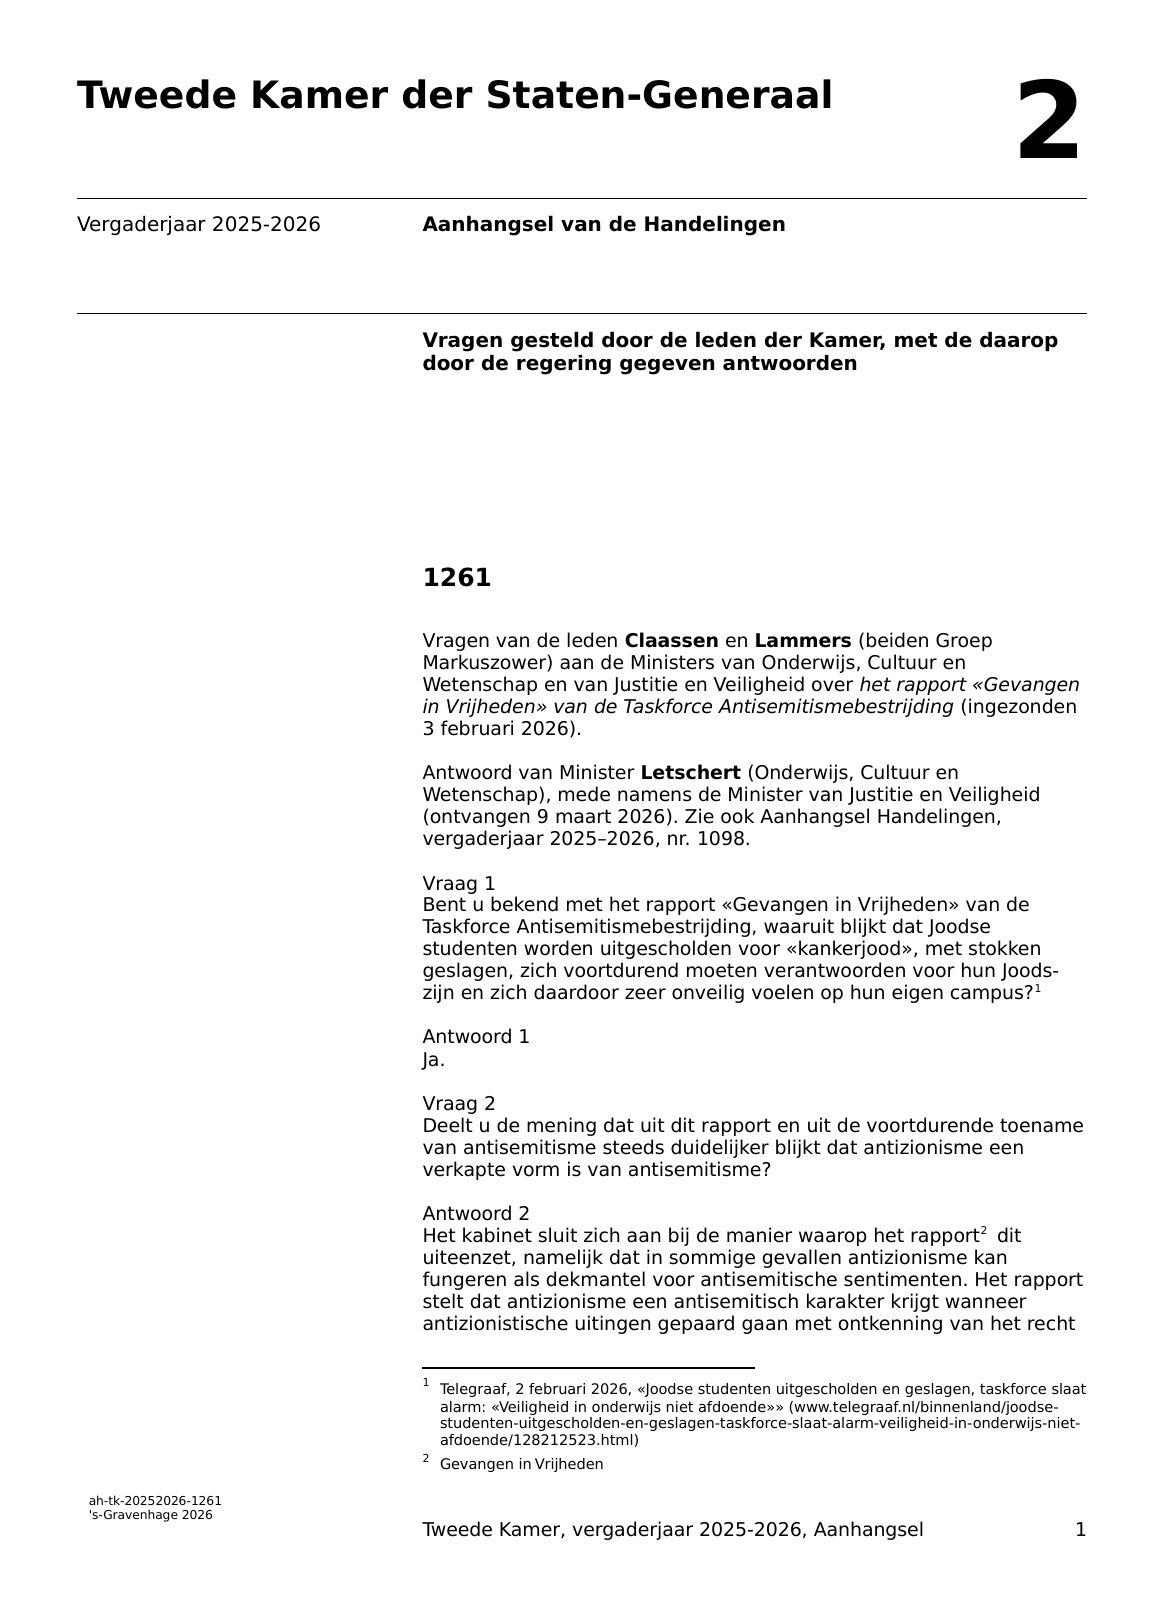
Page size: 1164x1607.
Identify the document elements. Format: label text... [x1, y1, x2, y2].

text Vragen van de leden Claassen en Lammers (beiden Groep Markuszower) aan de Ministers van Onderwijs, Cultuur en Wetenschap en van Justitie en Veiligheid over het rapport «Gevangen in Vrijheden» van de Taskforce Antisemitismebestrijding (ingezonden 3 februari 2026). [422, 630, 1087, 740]
text Gevangen in Vrijheden [422, 1452, 1087, 1474]
text Ja. [422, 1048, 1087, 1070]
text Antwoord 1 [422, 1026, 1087, 1048]
text Vraag 1 [422, 872, 1087, 894]
text ah-tk-20252026-1261 [88, 1494, 323, 1508]
table_cell Aanhangsel van de Handelingen [422, 199, 1087, 313]
table_cell Vergaderjaar 2025-2026 [77, 199, 422, 313]
text 's-Gravenhage 2026 [88, 1508, 323, 1522]
text 1261 [422, 563, 1087, 592]
table_header Tweede Kamer der Staten-Generaal [77, 59, 886, 198]
table_cell [77, 314, 422, 375]
table_cell Vragen gesteld door de leden der Kamer, met de daarop door de regering gegeven antwoorden [422, 314, 1087, 375]
text Bent u bekend met het rapport «Gevangen in Vrijheden» van de Taskforce Antisemitismebestrijding, waaruit blijkt dat Joodse studenten worden uitgescholden voor «kankerjood», met stokken geslagen, zich voortdurend moeten verantwoorden voor hun Joods-zijn en zich daardoor zeer onveilig voelen op hun eigen campus? [422, 894, 1087, 1004]
table_header 2 [886, 59, 1087, 198]
text Vraag 2 [422, 1093, 1087, 1114]
text Antwoord van Minister Letschert (Onderwijs, Cultuur en Wetenschap), mede namens de Minister van Justitie en Veiligheid (ontvangen 9 maart 2026). Zie ook Aanhangsel Handelingen, vergaderjaar 2025–2026, nr. 1098. [422, 762, 1087, 850]
text Het kabinet sluit zich aan bij de manier waarop het rapport dit uiteenzet, namelijk dat in sommige gevallen antizionisme kan fungeren als dekmantel voor antisemitische sentimenten. Het rapport stelt dat antizionisme een antisemitisch karakter krijgt wanneer antizionistische uitingen gepaard gaan met ontkenning van het recht [422, 1225, 1087, 1334]
text Telegraaf, 2 februari 2026, «Joodse studenten uitgescholden en geslagen, taskforce slaat alarm: «Veiligheid in onderwijs niet afdoende»» (www.telegraaf.nl/binnenland/joodse-studenten-uitgescholden-en-geslagen-taskforce-slaat-alarm-veiligheid-in-onderwijs-niet-afdoende/128212523.html) [422, 1377, 1087, 1449]
text Deelt u de mening dat uit dit rapport en uit de voortdurende toename van antisemitisme steeds duidelijker blijkt dat antizionisme een verkapte vorm is van antisemitisme? [422, 1114, 1087, 1181]
text Antwoord 2 [422, 1203, 1087, 1225]
